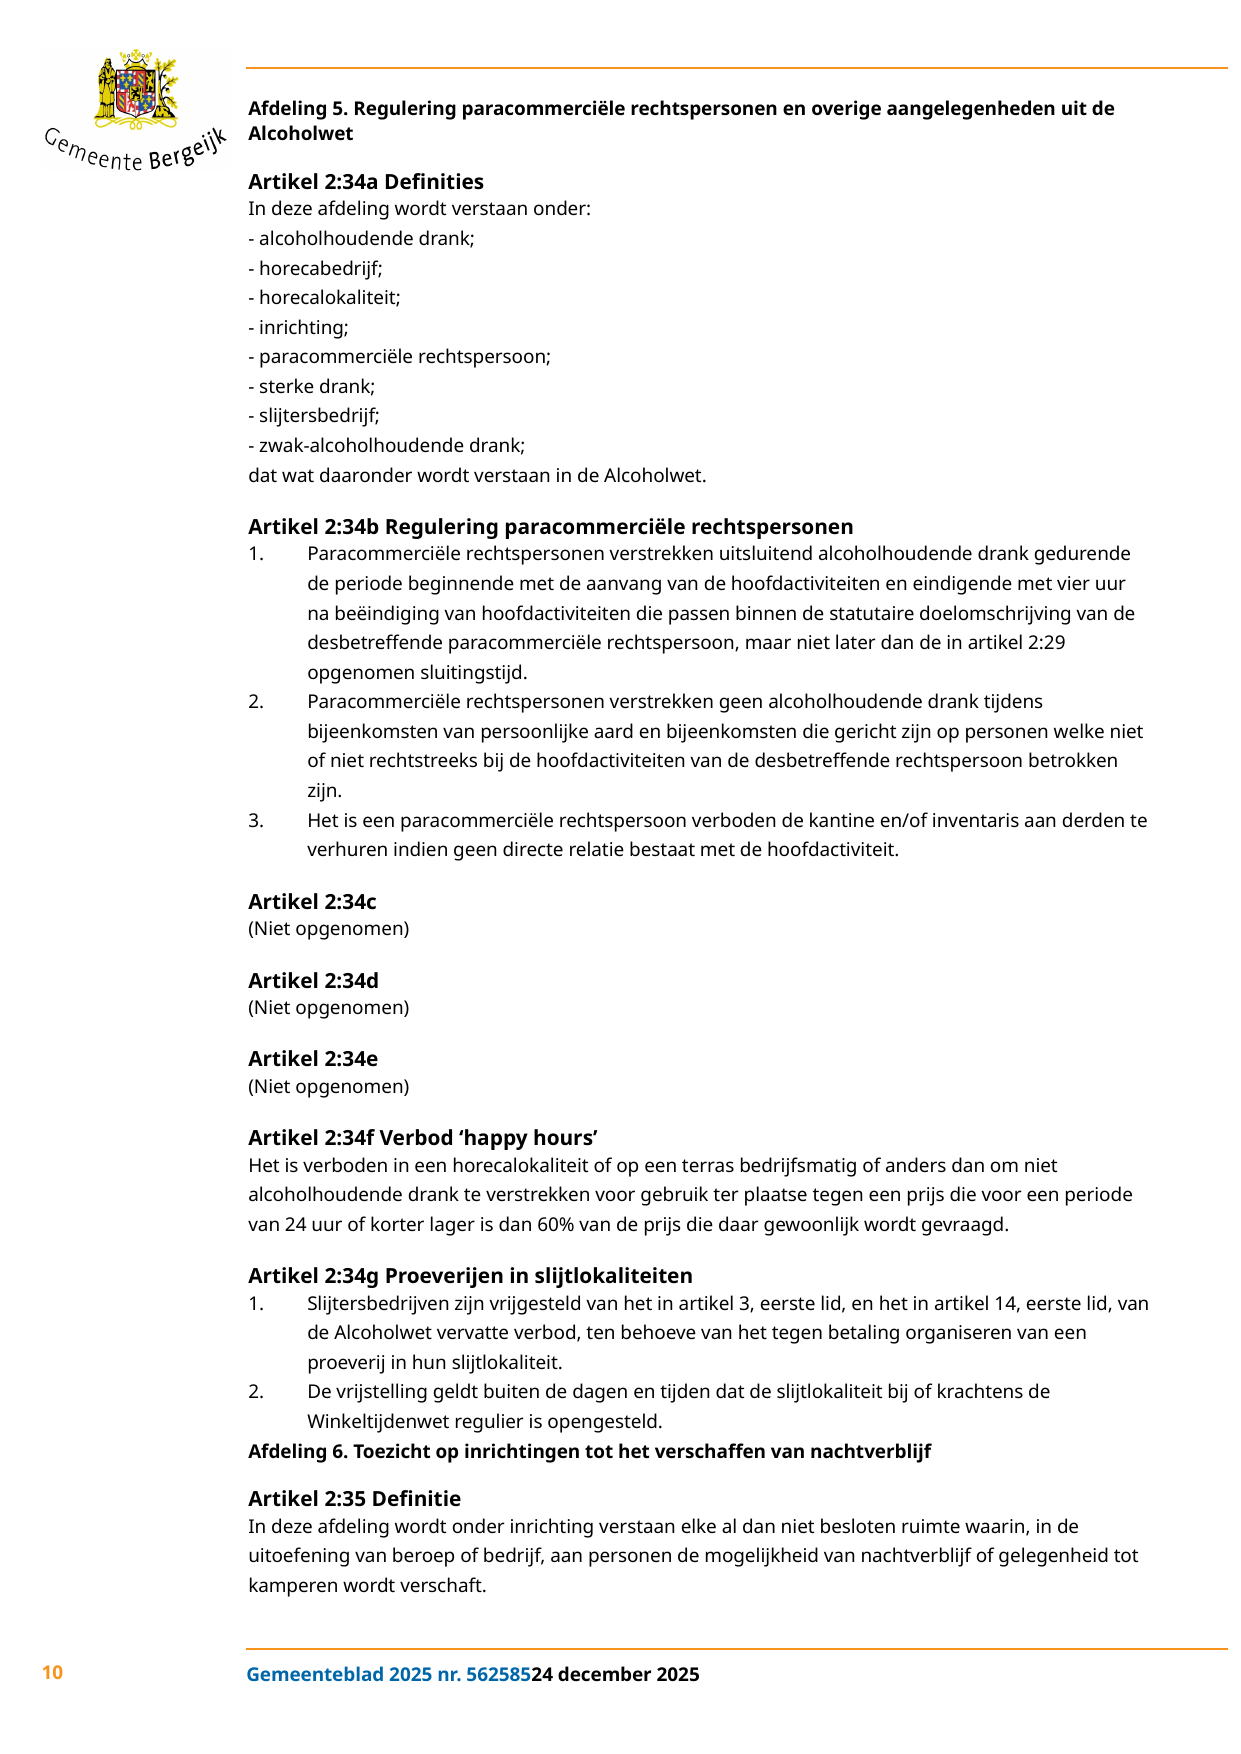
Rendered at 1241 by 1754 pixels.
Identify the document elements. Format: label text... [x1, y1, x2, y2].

text In deze afdeling wordt verstaan onder: [248, 196, 1152, 221]
text Afdeling 5. Regulering paracommerciële rechtspersonen en overige aangelegenheden uit de Alcoholwet [248, 95, 1152, 146]
text Het is verboden in een horecalokaliteit of op een terras bedrijfsmatig of anders dan om niet alcoholhoudende drank te verstrekken voor gebruik ter plaatse tegen een prijs die voor een periode van 24 uur of korter lager is dan 60% van de prijs die daar gewoonlijk wordt gevraagd. [248, 1152, 1152, 1237]
text - inrichting; [248, 314, 1152, 339]
picture [41, 47, 231, 172]
list Paracommerciële rechtspersonen verstrekken uitsluitend alcoholhoudende drank gedurende de periode beginnende met de aanvang van de hoofdactiviteiten en eindigende met vier uur na beëindiging van hoofdactiviteiten die passen binnen de statutaire doelomschrijving van de desbetreffende paracommerciële rechtspersoon, maar niet later dan de in artikel 2:29 opgenomen sluitingstijd. [248, 541, 1152, 685]
text In deze afdeling wordt onder inrichting verstaan elke al dan niet besloten ruimte waarin, in de uitoefening van beroep of bedrijf, aan personen de mogelijkheid van nachtverblijf of gelegenheid tot kamperen wordt verschaft. [248, 1513, 1152, 1598]
text (Niet opgenomen) [248, 1073, 1152, 1099]
text Artikel 2:34a Definities [248, 167, 1152, 196]
text Artikel 2:34c [248, 887, 1152, 915]
text Afdeling 6. Toezicht op inrichtingen tot het verschaffen van nachtverblijf [248, 1438, 1152, 1463]
text - horecalokaliteit; [248, 284, 1152, 310]
text - sterke drank; [248, 373, 1152, 399]
text Artikel 2:34e [248, 1044, 1152, 1073]
text Artikel 2:34b Regulering paracommerciële rechtspersonen [248, 512, 1152, 541]
list Het is een paracommerciële rechtspersoon verboden de kantine en/of inventaris aan derden te verhuren indien geen directe relatie bestaat met de hoofdactiviteit. [248, 807, 1152, 862]
text - zwak-alcoholhoudende drank; [248, 432, 1152, 458]
text - alcoholhoudende drank; [248, 225, 1152, 251]
text (Niet opgenomen) [248, 994, 1152, 1020]
text - horecabedrijf; [248, 255, 1152, 280]
text (Niet opgenomen) [248, 915, 1152, 941]
text Artikel 2:34d [248, 966, 1152, 994]
list Slijtersbedrijven zijn vrijgesteld van het in artikel 3, eerste lid, en het in artikel 14, eerste lid, van de Alcoholwet vervatte verbod, ten behoeve van het tegen betaling organiseren van een proeverij in hun slijtlokaliteit. [248, 1290, 1152, 1375]
list De vrijstelling geldt buiten de dagen en tijden dat de slijtlokaliteit bij of krachtens de Winkeltijdenwet regulier is opengesteld. [248, 1379, 1152, 1434]
text Artikel 2:34g Proeverijen in slijtlokaliteiten [248, 1261, 1152, 1290]
text Artikel 2:35 Definitie [248, 1484, 1152, 1513]
text - slijtersbedrijf; [248, 403, 1152, 428]
text dat wat daaronder wordt verstaan in de Alcoholwet. [248, 462, 1152, 487]
list Paracommerciële rechtspersonen verstrekken geen alcoholhoudende drank tijdens bijeenkomsten van persoonlijke aard en bijeenkomsten die gericht zijn op personen welke niet of niet rechtstreeks bij de hoofdactiviteiten van de desbetreffende rechtspersoon betrokken zijn. [248, 688, 1152, 803]
text - paracommerciële rechtspersoon; [248, 343, 1152, 369]
text Artikel 2:34f Verbod ‘happy hours’ [248, 1123, 1152, 1152]
